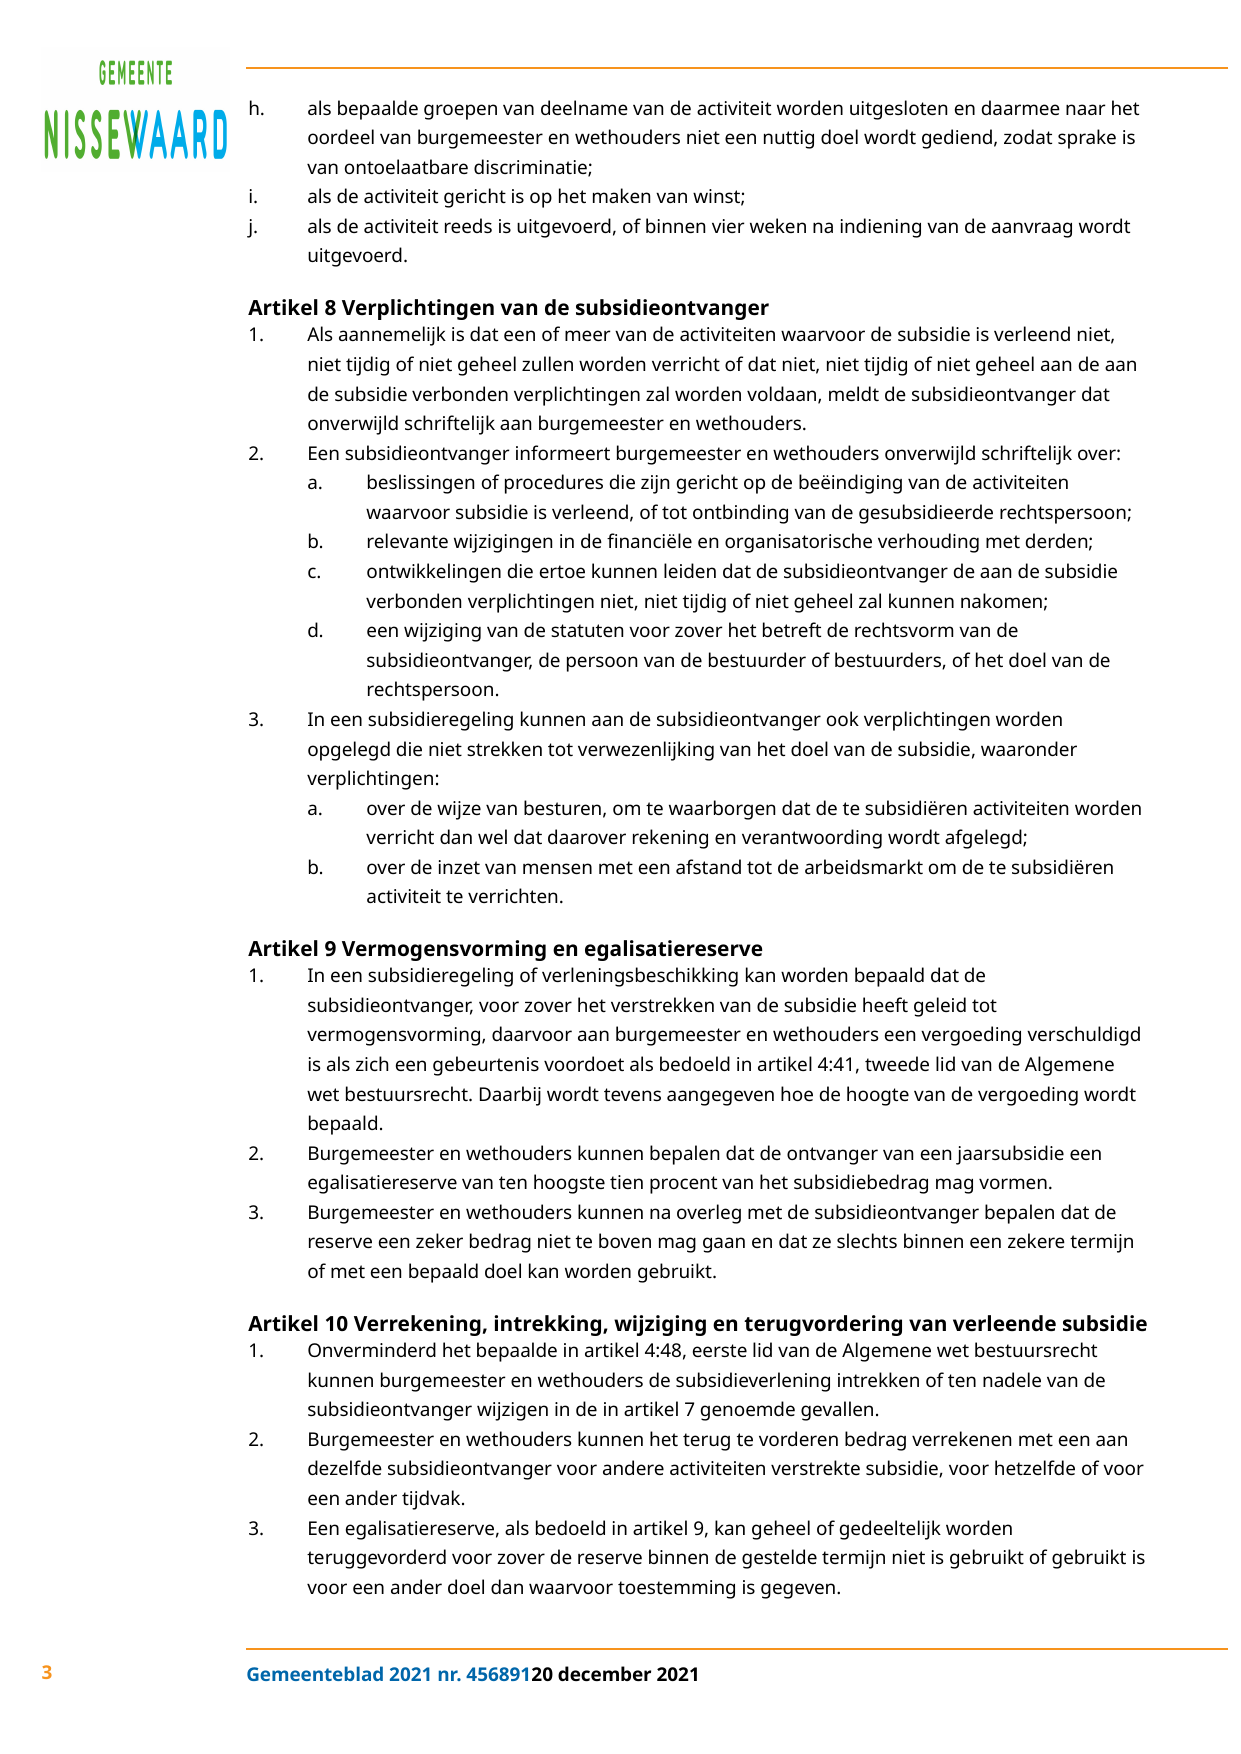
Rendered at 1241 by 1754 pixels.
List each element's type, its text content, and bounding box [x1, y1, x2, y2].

picture [41, 47, 231, 172]
list In een subsidieregeling of verleningsbeschikking kan worden bepaald dat de subsidieontvanger, voor zover het verstrekken van de subsidie heeft geleid tot vermogensvorming, daarvoor aan burgemeester en wethouders een vergoeding verschuldigd is als zich een gebeurtenis voordoet als bedoeld in artikel 4:41, tweede lid van de Algemene wet bestuursrecht. Daarbij wordt tevens aangegeven hoe de hoogte van de vergoeding wordt bepaald. [248, 962, 1152, 1136]
list als de activiteit reeds is uitgevoerd, of binnen vier weken na indiening van de aanvraag wordt uitgevoerd. [248, 213, 1152, 268]
list Burgemeester en wethouders kunnen het terug te vorderen bedrag verrekenen met een aan dezelfde subsidieontvanger voor andere activiteiten verstrekte subsidie, voor hetzelfde of voor een ander tijdvak. [248, 1426, 1152, 1511]
list als de activiteit gericht is op het maken van winst; [248, 183, 1152, 209]
list over de wijze van besturen, om te waarborgen dat de te subsidiëren activiteiten worden verricht dan wel dat daarover rekening en verantwoording wordt afgelegd; [307, 795, 1152, 850]
text Artikel 10 Verrekening, intrekking, wijziging en terugvordering van verleende subsidie [248, 1309, 1152, 1337]
list een wijziging van de statuten voor zover het betreft de rechtsvorm van de subsidieontvanger, de persoon van de bestuurder of bestuurders, of het doel van de rechtspersoon. [307, 617, 1152, 702]
list Onverminderd het bepaalde in artikel 4:48, eerste lid van de Algemene wet bestuursrecht kunnen burgemeester en wethouders de subsidieverlening intrekken of ten nadele van de subsidieontvanger wijzigen in de in artikel 7 genoemde gevallen. [248, 1337, 1152, 1422]
list beslissingen of procedures die zijn gericht op de beëindiging van de activiteiten waarvoor subsidie is verleend, of tot ontbinding van de gesubsidieerde rechtspersoon; [307, 469, 1152, 525]
list ontwikkelingen die ertoe kunnen leiden dat de subsidieontvanger de aan de subsidie verbonden verplichtingen niet, niet tijdig of niet geheel zal kunnen nakomen; [307, 558, 1152, 613]
list Burgemeester en wethouders kunnen bepalen dat de ontvanger van een jaarsubsidie een egalisatiereserve van ten hoogste tien procent van het subsidiebedrag mag vormen. [248, 1140, 1152, 1195]
text Artikel 9 Vermogensvorming en egalisatiereserve [248, 934, 1152, 962]
list Een egalisatiereserve, als bedoeld in artikel 9, kan geheel of gedeeltelijk worden teruggevorderd voor zover de reserve binnen de gestelde termijn niet is gebruikt of gebruikt is voor een ander doel dan waarvoor toestemming is gegeven. [248, 1515, 1152, 1599]
list als bepaalde groepen van deelname van de activiteit worden uitgesloten en daarmee naar het oordeel van burgemeester en wethouders niet een nuttig doel wordt gediend, zodat sprake is van ontoelaatbare discriminatie; [248, 95, 1152, 180]
list In een subsidieregeling kunnen aan de subsidieontvanger ook verplichtingen worden opgelegd die niet strekken tot verwezenlijking van het doel van de subsidie, waaronder verplichtingen: [248, 706, 1152, 791]
list Een subsidieontvanger informeert burgemeester en wethouders onverwijld schriftelijk over: [248, 440, 1152, 466]
text Artikel 8 Verplichtingen van de subsidieontvanger [248, 293, 1152, 322]
list Burgemeester en wethouders kunnen na overleg met de subsidieontvanger bepalen dat de reserve een zeker bedrag niet te boven mag gaan en dat ze slechts binnen een zekere termijn of met een bepaald doel kan worden gebruikt. [248, 1199, 1152, 1284]
list Als aannemelijk is dat een of meer van de activiteiten waarvoor de subsidie is verleend niet, niet tijdig of niet geheel zullen worden verricht of dat niet, niet tijdig of niet geheel aan de aan de subsidie verbonden verplichtingen zal worden voldaan, meldt de subsidieontvanger dat onverwijld schriftelijk aan burgemeester en wethouders. [248, 322, 1152, 436]
list relevante wijzigingen in de financiële en organisatorische verhouding met derden; [307, 529, 1152, 554]
list over de inzet van mensen met een afstand tot de arbeidsmarkt om de te subsidiëren activiteit te verrichten. [307, 854, 1152, 909]
